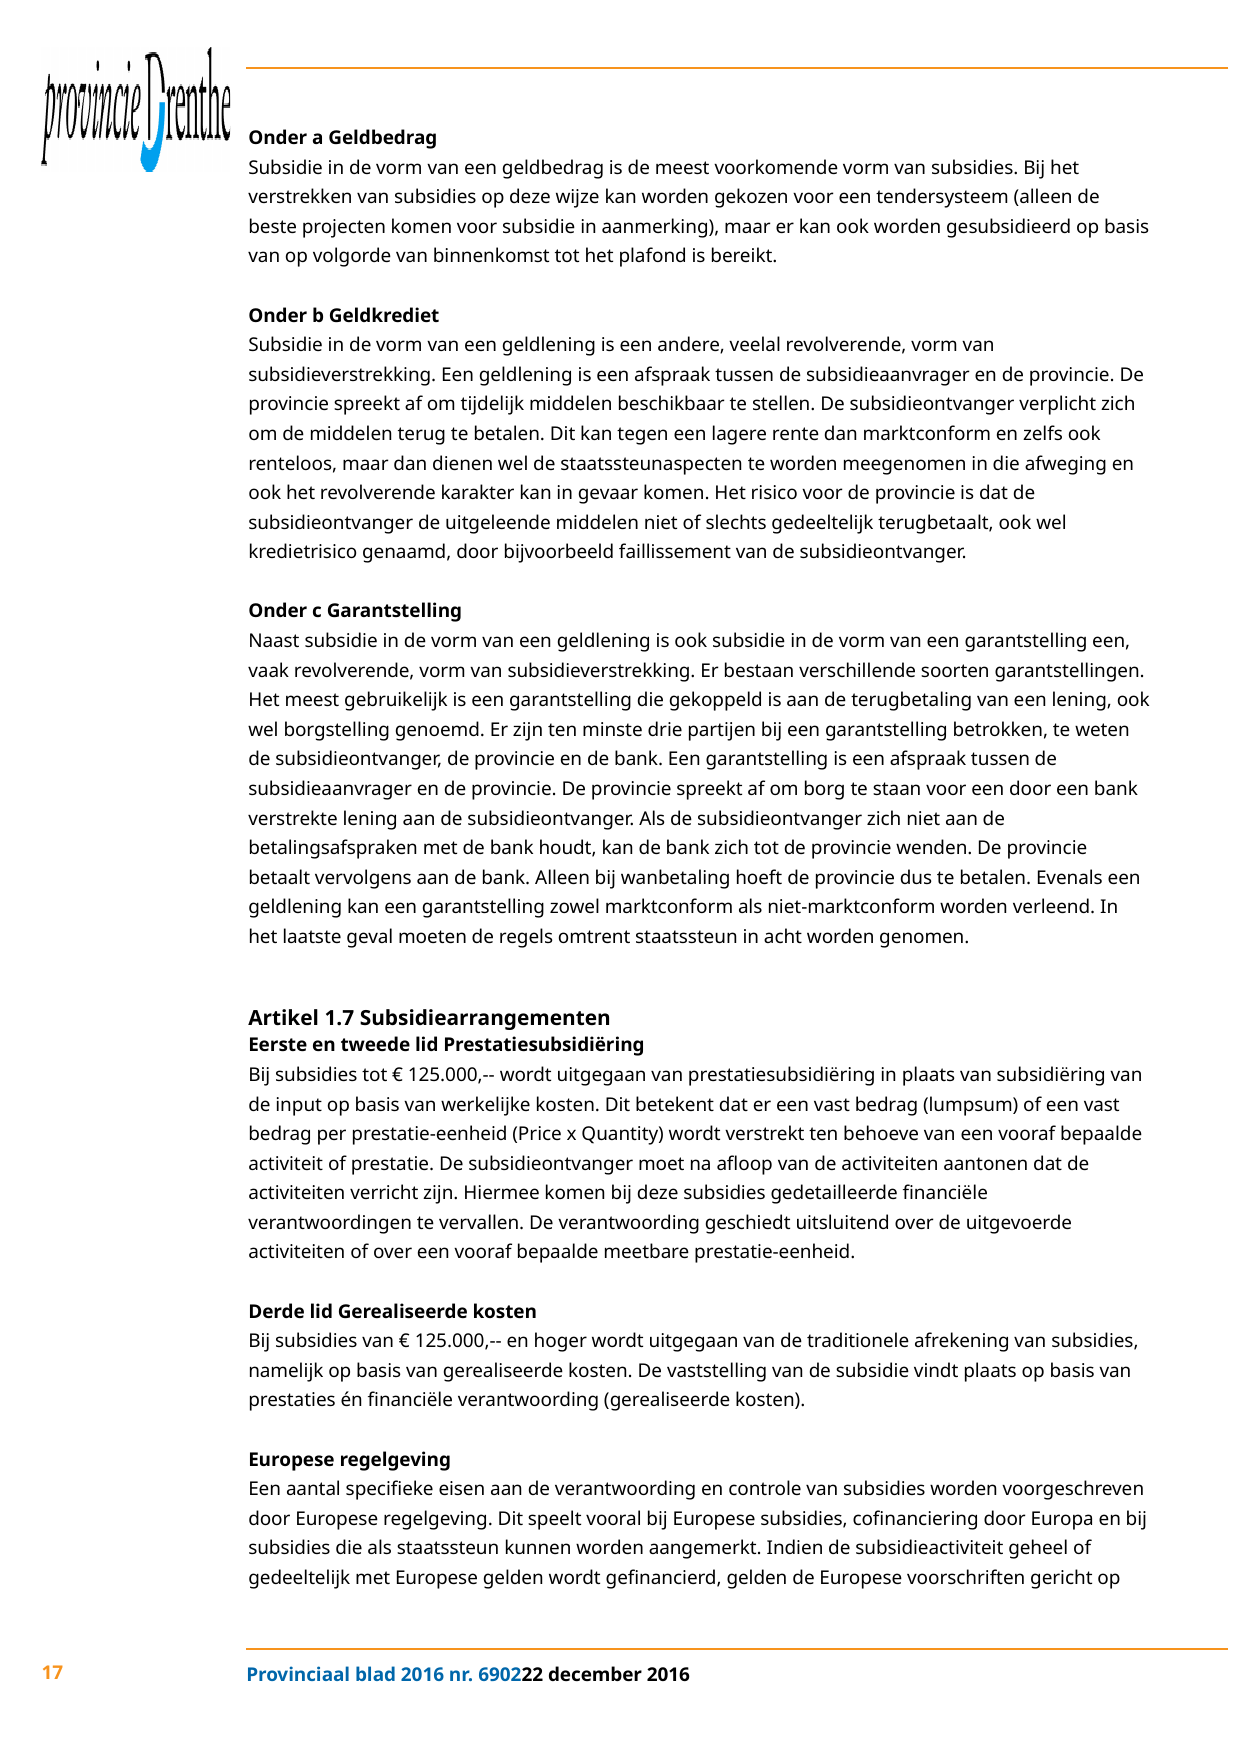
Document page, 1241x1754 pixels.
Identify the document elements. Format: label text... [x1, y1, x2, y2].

text Bij subsidies van € 125.000,-- en hoger wordt uitgegaan van de traditionele afrekening van subsidies, namelijk op basis van gerealiseerde kosten. De vaststelling van de subsidie vindt plaats op basis van prestaties én financiële verantwoording (gerealiseerde kosten). [248, 1327, 1152, 1412]
text Eerste en tweede lid Prestatiesubsidiëring [248, 1032, 1152, 1057]
text Subsidie in de vorm van een geldbedrag is de meest voorkomende vorm van subsidies. Bij het verstrekken van subsidies op deze wijze kan worden gekozen voor een tendersysteem (alleen de beste projecten komen voor subsidie in aanmerking), maar er kan ook worden gesubsidieerd op basis van op volgorde van binnenkomst tot het plafond is bereikt. [248, 154, 1152, 268]
text Onder c Garantstelling [248, 598, 1152, 623]
text Bij subsidies tot € 125.000,-- wordt uitgegaan van prestatiesubsidiëring in plaats van subsidiëring van de input op basis van werkelijke kosten. Dit betekent dat er een vast bedrag (lumpsum) of een vast bedrag per prestatie-eenheid (Price x Quantity) wordt verstrekt ten behoeve van een vooraf bepaalde activiteit of prestatie. De subsidieontvanger moet na afloop van de activiteiten aantonen dat de activiteiten verricht zijn. Hiermee komen bij deze subsidies gedetailleerde financiële verantwoordingen te vervallen. De verantwoording geschiedt uitsluitend over de uitgevoerde activiteiten of over een vooraf bepaalde meetbare prestatie-eenheid. [248, 1061, 1152, 1264]
text Onder a Geldbedrag [248, 124, 1152, 150]
text Derde lid Gerealiseerde kosten [248, 1298, 1152, 1323]
text Onder b Geldkrediet [248, 302, 1152, 328]
text Naast subsidie in de vorm van een geldlening is ook subsidie in de vorm van een garantstelling een, vaak revolverende, vorm van subsidieverstrekking. Er bestaan verschillende soorten garantstellingen. Het meest gebruikelijk is een garantstelling die gekoppeld is aan de terugbetaling van een lening, ook wel borgstelling genoemd. Er zijn ten minste drie partijen bij een garantstelling betrokken, te weten de subsidieontvanger, de provincie en de bank. Een garantstelling is een afspraak tussen de subsidieaanvrager en de provincie. De provincie spreekt af om borg te staan voor een door een bank verstrekte lening aan de subsidieontvanger. Als de subsidieontvanger zich niet aan de betalingsafspraken met de bank houdt, kan de bank zich tot de provincie wenden. De provincie betaalt vervolgens aan de bank. Alleen bij wanbetaling hoeft de provincie dus te betalen. Evenals een geldlening kan een garantstelling zowel marktconform als niet-marktconform worden verleend. In het laatste geval moeten de regels omtrent staatssteun in acht worden genomen. [248, 627, 1152, 949]
picture [41, 47, 231, 172]
text Europese regelgeving [248, 1446, 1152, 1471]
text Artikel 1.7 Subsidiearrangementen [248, 1003, 1152, 1032]
text Een aantal specifieke eisen aan de verantwoording en controle van subsidies worden voorgeschreven door Europese regelgeving. Dit speelt vooral bij Europese subsidies, cofinanciering door Europa en bij subsidies die als staatssteun kunnen worden aangemerkt. Indien de subsidieactiviteit geheel of gedeeltelijk met Europese gelden wordt gefinancierd, gelden de Europese voorschriften gericht op [248, 1475, 1152, 1590]
text Subsidie in de vorm van een geldlening is een andere, veelal revolverende, vorm van subsidieverstrekking. Een geldlening is een afspraak tussen de subsidieaanvrager en de provincie. De provincie spreekt af om tijdelijk middelen beschikbaar te stellen. De subsidieontvanger verplicht zich om de middelen terug te betalen. Dit kan tegen een lagere rente dan marktconform en zelfs ook renteloos, maar dan dienen wel de staatssteunaspecten te worden meegenomen in die afweging en ook het revolverende karakter kan in gevaar komen. Het risico voor de provincie is dat de subsidieontvanger de uitgeleende middelen niet of slechts gedeeltelijk terugbetaalt, ook wel kredietrisico genaamd, door bijvoorbeeld faillissement van de subsidieontvanger. [248, 331, 1152, 564]
